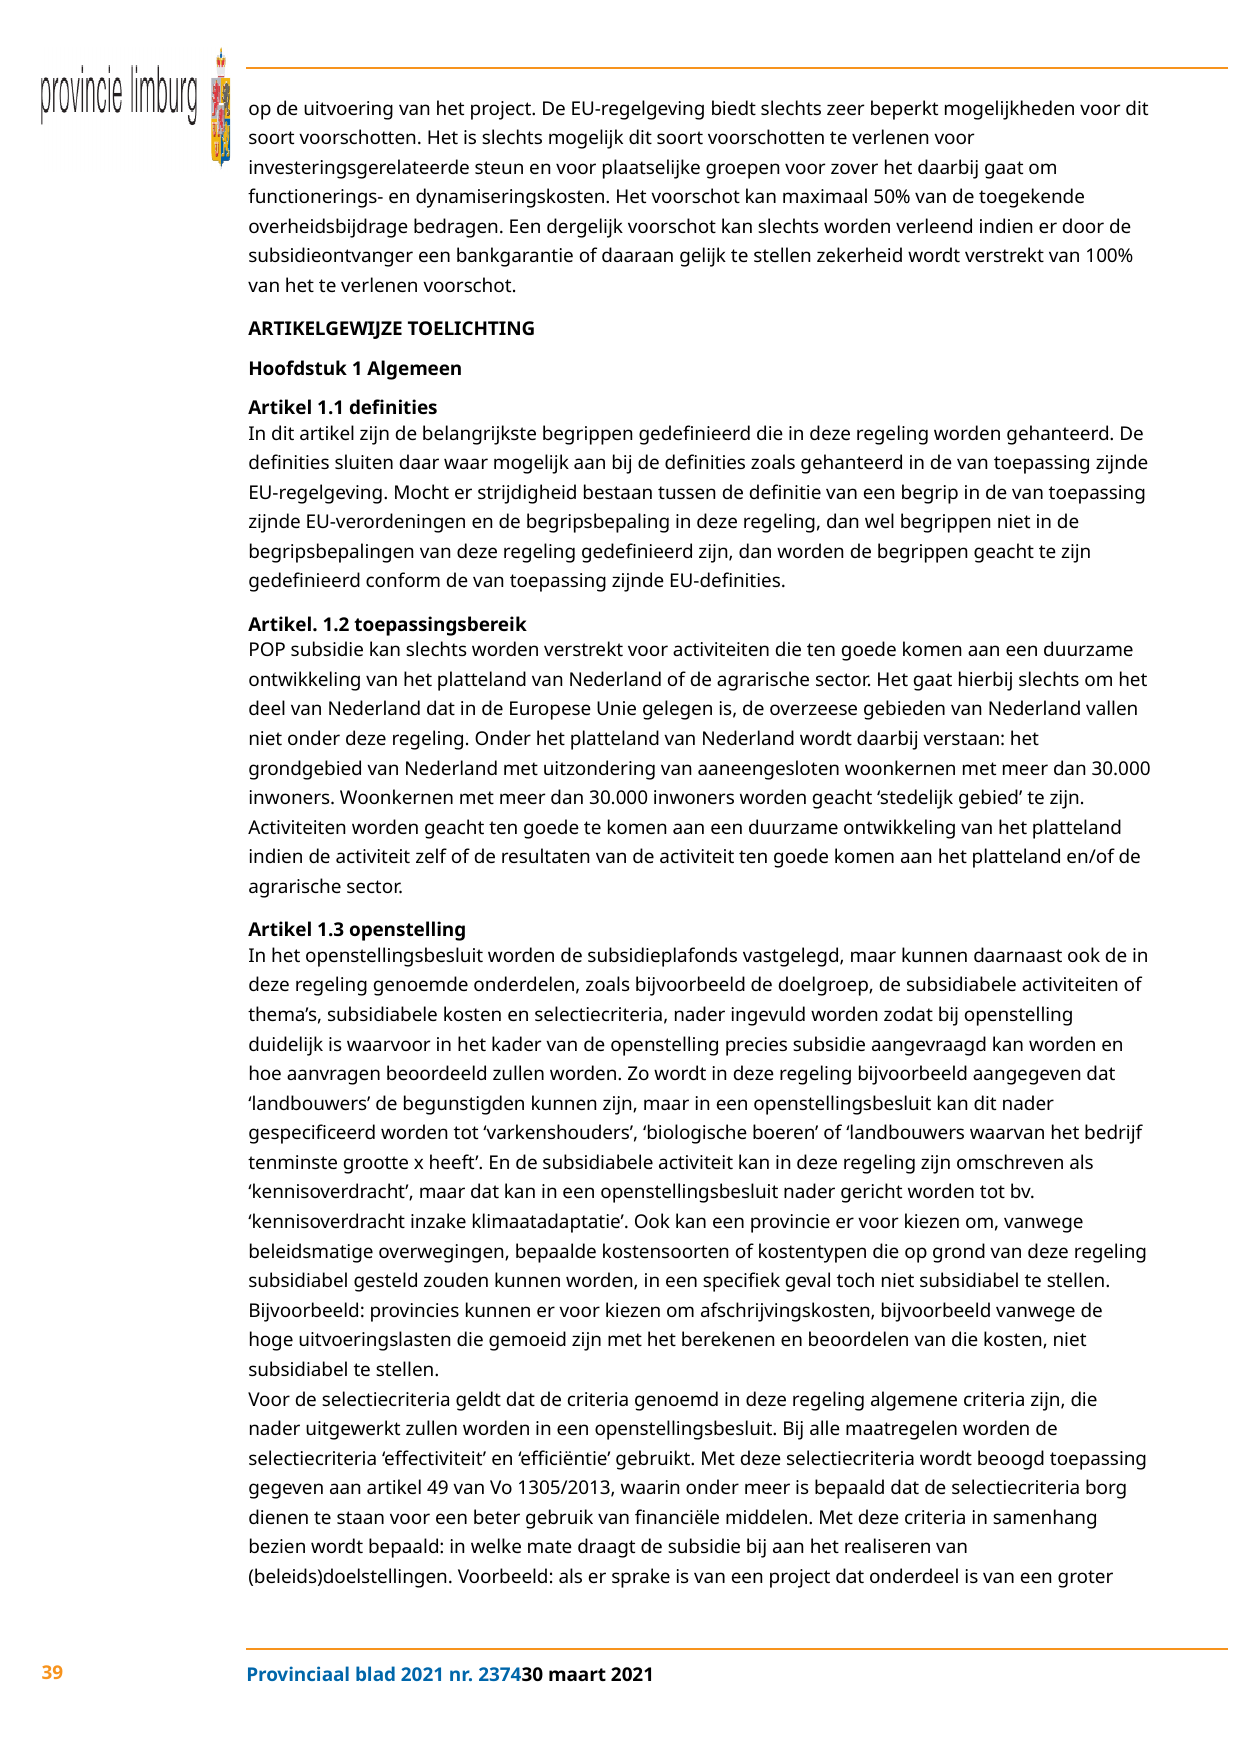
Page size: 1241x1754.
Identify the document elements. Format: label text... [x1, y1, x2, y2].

text In dit artikel zijn de belangrijkste begrippen gedefinieerd die in deze regeling worden gehanteerd. De definities sluiten daar waar mogelijk aan bij de definities zoals gehanteerd in de van toepassing zijnde EU-regelgeving. Mocht er strijdigheid bestaan tussen de definitie van een begrip in de van toepassing zijnde EU-verordeningen en de begripsbepaling in deze regeling, dan wel begrippen niet in de begripsbepalingen van deze regeling gedefinieerd zijn, dan worden de begrippen geacht te zijn gedefinieerd conform de van toepassing zijnde EU-definities. [248, 420, 1152, 593]
text In het openstellingsbesluit worden de subsidieplafonds vastgelegd, maar kunnen daarnaast ook de in deze regeling genoemde onderdelen, zoals bijvoorbeeld de doelgroep, de subsidiabele activiteiten of thema’s, subsidiabele kosten en selectiecriteria, nader ingevuld worden zodat bij openstelling duidelijk is waarvoor in het kader van de openstelling precies subsidie aangevraagd kan worden en hoe aanvragen beoordeeld zullen worden. Zo wordt in deze regeling bijvoorbeeld aangegeven dat ‘landbouwers’ de begunstigden kunnen zijn, maar in een openstellingsbesluit kan dit nader gespecificeerd worden tot ‘varkenshouders’, ‘biologische boeren’ of ‘landbouwers waarvan het bedrijf tenminste grootte x heeft’. En de subsidiabele activiteit kan in deze regeling zijn omschreven als ‘kennisoverdracht’, maar dat kan in een openstellingsbesluit nader gericht worden tot bv. ‘kennisoverdracht inzake klimaatadaptatie’. Ook kan een provincie er voor kiezen om, vanwege beleidsmatige overwegingen, bepaalde kostensoorten of kostentypen die op grond van deze regeling subsidiabel gesteld zouden kunnen worden, in een specifiek geval toch niet subsidiabel te stellen. Bijvoorbeeld: provincies kunnen er voor kiezen om afschrijvingskosten, bijvoorbeeld vanwege de hoge uitvoeringslasten die gemoeid zijn met het berekenen en beoordelen van die kosten, niet subsidiabel te stellen. [248, 942, 1152, 1382]
text Hoofdstuk 1 Algemeen [248, 355, 1152, 380]
text Artikel. 1.2 toepassingsbereik [248, 611, 1152, 636]
text Artikel 1.3 openstelling [248, 916, 1152, 942]
text Voor de selectiecriteria geldt dat de criteria genoemd in deze regeling algemene criteria zijn, die nader uitgewerkt zullen worden in een openstellingsbesluit. Bij alle maatregelen worden de selectiecriteria ‘effectiviteit’ en ‘efficiëntie’ gebruikt. Met deze selectiecriteria wordt beoogd toepassing gegeven aan artikel 49 van Vo 1305/2013, waarin onder meer is bepaald dat de selectiecriteria borg dienen te staan voor een beter gebruik van financiële middelen. Met deze criteria in samenhang bezien wordt bepaald: in welke mate draagt de subsidie bij aan het realiseren van (beleids)doelstellingen. Voorbeeld: als er sprake is van een project dat onderdeel is van een groter [248, 1386, 1152, 1589]
picture [41, 47, 231, 172]
text op de uitvoering van het project. De EU-regelgeving biedt slechts zeer beperkt mogelijkheden voor dit soort voorschotten. Het is slechts mogelijk dit soort voorschotten te verlenen voor investeringsgerelateerde steun en voor plaatselijke groepen voor zover het daarbij gaat om functionerings- en dynamiseringskosten. Het voorschot kan maximaal 50% van de toegekende overheidsbijdrage bedragen. Een dergelijk voorschot kan slechts worden verleend indien er door de subsidieontvanger een bankgarantie of daaraan gelijk te stellen zekerheid wordt verstrekt van 100% van het te verlenen voorschot. [248, 95, 1152, 298]
text POP subsidie kan slechts worden verstrekt voor activiteiten die ten goede komen aan een duurzame ontwikkeling van het platteland van Nederland of de agrarische sector. Het gaat hierbij slechts om het deel van Nederland dat in de Europese Unie gelegen is, de overzeese gebieden van Nederland vallen niet onder deze regeling. Onder het platteland van Nederland wordt daarbij verstaan: het grondgebied van Nederland met uitzondering van aaneengesloten woonkernen met meer dan 30.000 inwoners. Woonkernen met meer dan 30.000 inwoners worden geacht ‘stedelijk gebied’ te zijn. Activiteiten worden geacht ten goede te komen aan een duurzame ontwikkeling van het platteland indien de activiteit zelf of de resultaten van de activiteit ten goede komen aan het platteland en/of de agrarische sector. [248, 636, 1152, 899]
text ARTIKELGEWIJZE TOELICHTING [248, 315, 1152, 341]
text Artikel 1.1 definities [248, 394, 1152, 420]
